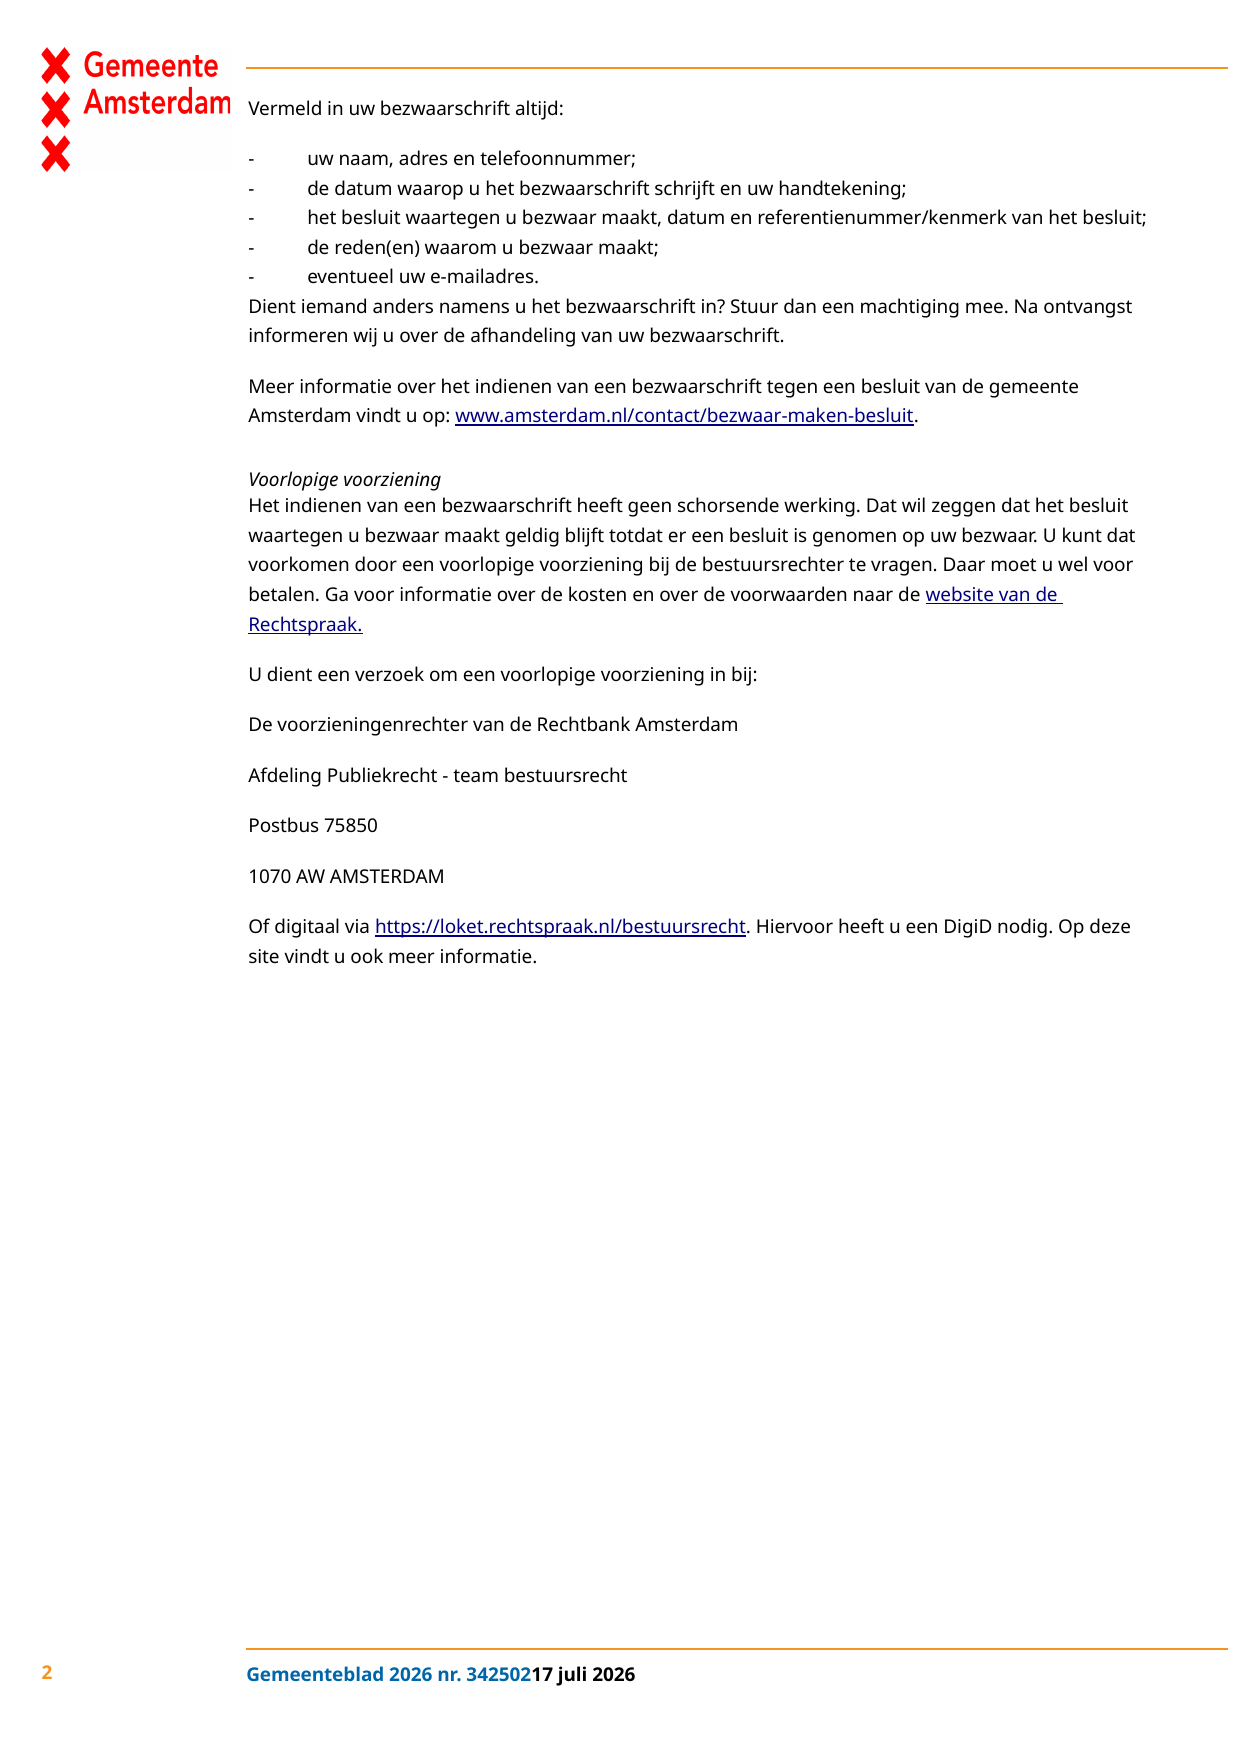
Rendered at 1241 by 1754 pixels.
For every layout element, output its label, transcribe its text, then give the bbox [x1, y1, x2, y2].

list de datum waarop u het bezwaarschrift schrijft en uw handtekening; [248, 175, 1152, 201]
text U dient een verzoek om een voorlopige voorziening in bij: [248, 661, 1152, 687]
text Of digitaal via https://loket.rechtspraak.nl/bestuursrecht. Hiervoor heeft u een DigiD nodig. Op deze site vindt u ook meer informatie. [248, 913, 1152, 968]
text Vermeld in uw bezwaarschrift altijd: [248, 95, 1152, 121]
text Het indienen van een bezwaarschrift heeft geen schorsende werking. Dat wil zeggen dat het besluit waartegen u bezwaar maakt geldig blijft totdat er een besluit is genomen op uw bezwaar. U kunt dat voorkomen door een voorlopige voorziening bij de bestuursrechter te vragen. Daar moet u wel voor betalen. Ga voor informatie over de kosten en over de voorwaarden naar de website van de Rechtspraak. [248, 492, 1152, 636]
list de reden(en) waarom u bezwaar maakt; [248, 234, 1152, 260]
list het besluit waartegen u bezwaar maakt, datum en referentienummer/kenmerk van het besluit; [248, 204, 1152, 230]
list eventueel uw e-mailadres. [248, 263, 1152, 289]
text Afdeling Publiekrecht - team bestuursrecht [248, 762, 1152, 788]
text 1070 AW AMSTERDAM [248, 863, 1152, 888]
text Postbus 75850 [248, 812, 1152, 838]
text De voorzieningenrechter van de Rechtbank Amsterdam [248, 712, 1152, 737]
list uw naam, adres en telefoonnummer; [248, 145, 1152, 171]
picture [41, 47, 231, 172]
text Voorlopige voorziening [248, 467, 1152, 492]
text Dient iemand anders namens u het bezwaarschrift in? Stuur dan een machtiging mee. Na ontvangst informeren wij u over de afhandeling van uw bezwaarschrift. [248, 293, 1152, 348]
text Meer informatie over het indienen van een bezwaarschrift tegen een besluit van de gemeente Amsterdam vindt u op: www.amsterdam.nl/contact/bezwaar-maken-besluit. [248, 373, 1152, 428]
